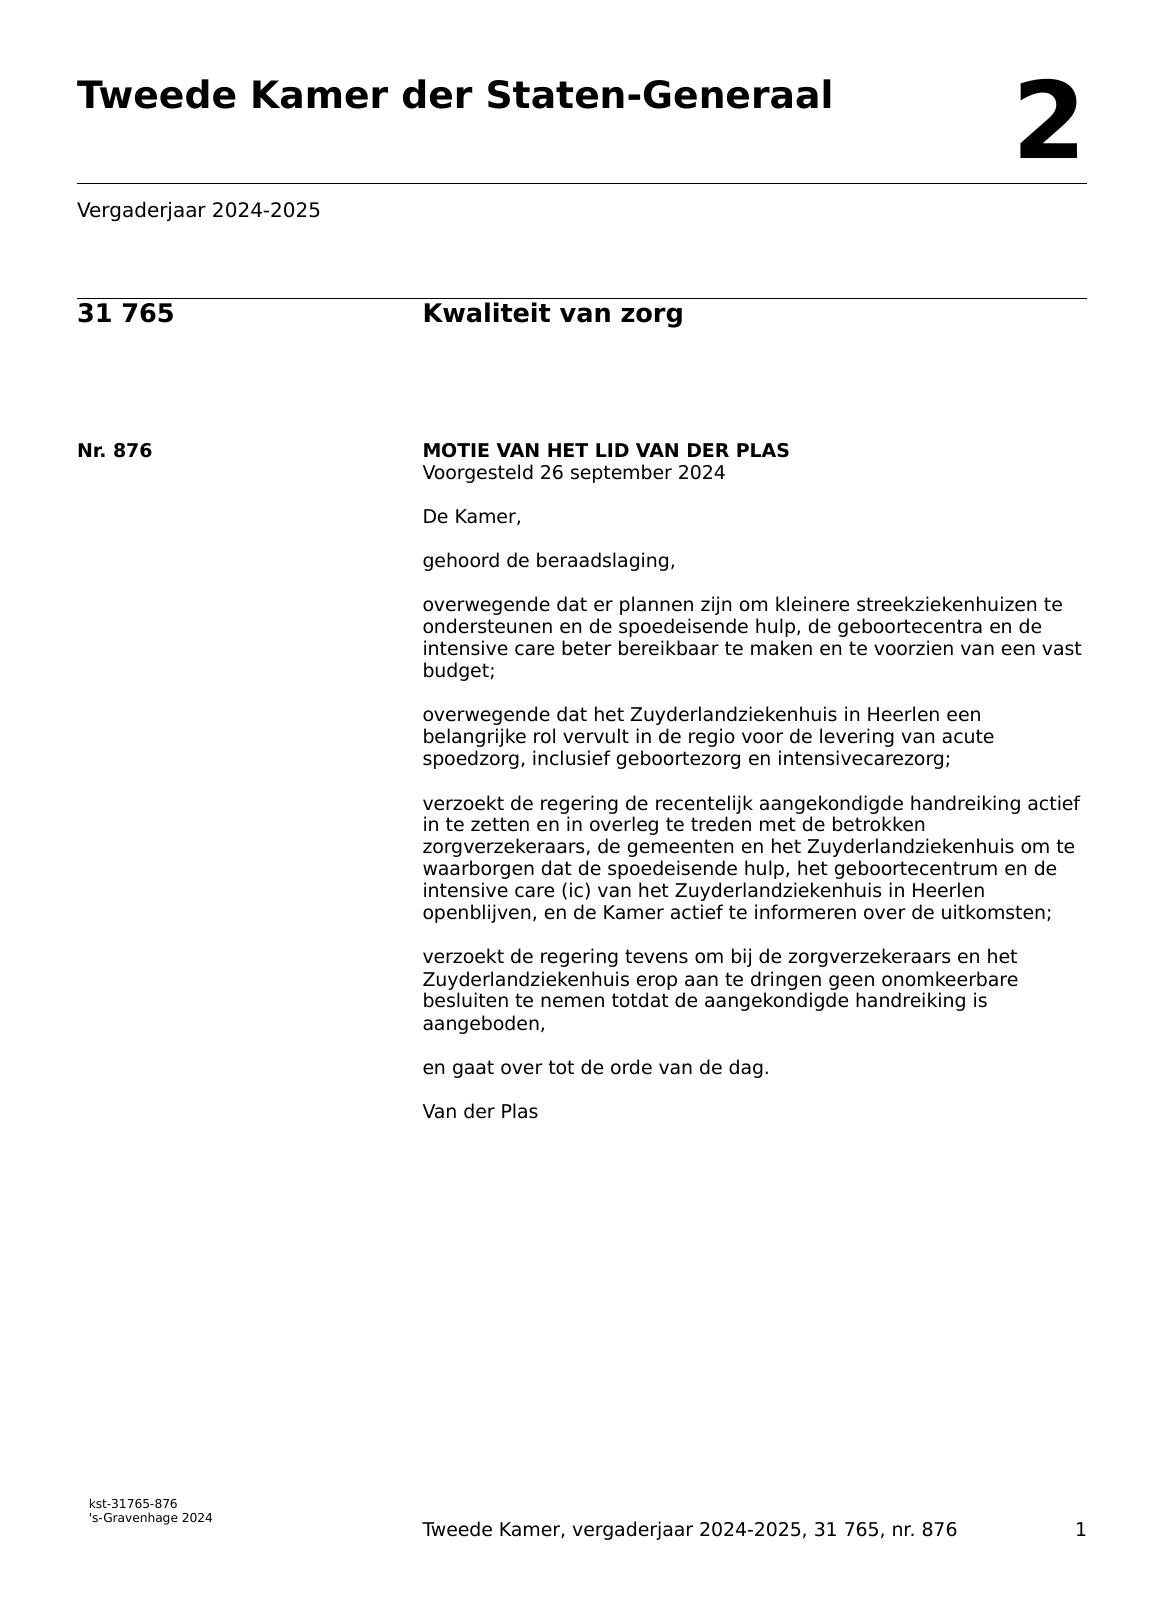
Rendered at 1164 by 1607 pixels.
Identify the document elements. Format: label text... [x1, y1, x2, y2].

text verzoekt de regering de recentelijk aangekondigde handreiking actief in te zetten en in overleg te treden met de betrokken zorgverzekeraars, de gemeenten en het Zuyderlandziekenhuis om te waarborgen dat de spoedeisende hulp, het geboortecentrum en de intensive care (ic) van het Zuyderlandziekenhuis in Heerlen openblijven, en de Kamer actief te informeren over de uitkomsten; [422, 792, 1087, 924]
text gehoord de beraadslaging, [422, 550, 1087, 572]
subtitle Nr. 876 MOTIE VAN HET LID VAN DER PLAS [77, 440, 1087, 462]
text Voorgesteld 26 september 2024 [422, 462, 1087, 484]
text Van der Plas [422, 1101, 1087, 1123]
text overwegende dat er plannen zijn om kleinere streekziekenhuizen te ondersteunen en de spoedeisende hulp, de geboortecentra en de intensive care beter bereikbaar te maken en te voorzien van een vast budget; [422, 594, 1087, 682]
text De Kamer, [422, 506, 1087, 528]
text en gaat over tot de orde van de dag. [422, 1057, 1087, 1078]
text kst-31765-876 [88, 1497, 323, 1511]
subtitle 31 765 Kwaliteit van zorg [77, 299, 1087, 329]
table_header Tweede Kamer der Staten-Generaal [77, 59, 886, 183]
table_cell Vergaderjaar 2024-2025 [77, 184, 1087, 298]
table_header 2 [886, 59, 1087, 183]
text 's-Gravenhage 2024 [88, 1511, 323, 1525]
text verzoekt de regering tevens om bij de zorgverzekeraars en het Zuyderlandziekenhuis erop aan te dringen geen onomkeerbare besluiten te nemen totdat de aangekondigde handreiking is aangeboden, [422, 946, 1087, 1034]
text overwegende dat het Zuyderlandziekenhuis in Heerlen een belangrijke rol vervult in de regio voor de levering van acute spoedzorg, inclusief geboortezorg en intensivecarezorg; [422, 704, 1087, 770]
